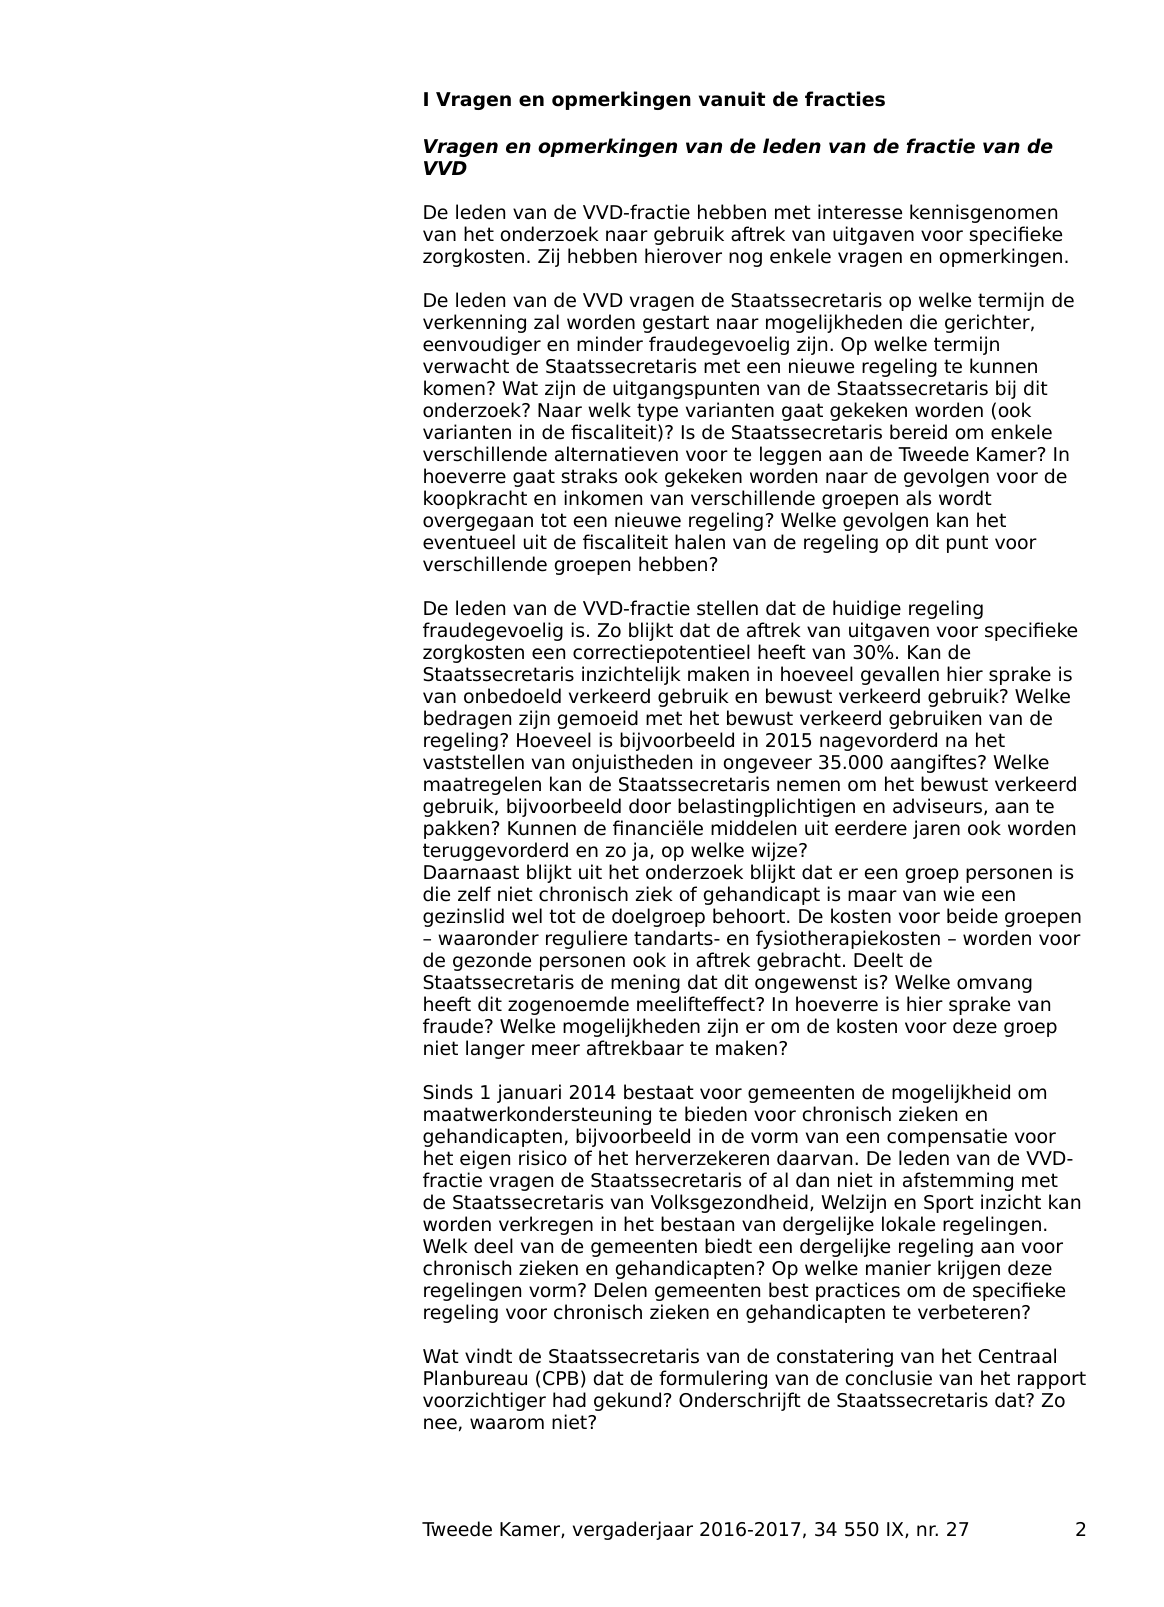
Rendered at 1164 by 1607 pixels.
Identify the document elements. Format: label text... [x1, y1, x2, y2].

text De leden van de VVD-fractie stellen dat de huidige regeling fraudegevoelig is. Zo blijkt dat de aftrek van uitgaven voor specifieke zorgkosten een correctiepotentieel heeft van 30%. Kan de Staatssecretaris inzichtelijk maken in hoeveel gevallen hier sprake is van onbedoeld verkeerd gebruik en bewust verkeerd gebruik? Welke bedragen zijn gemoeid met het bewust verkeerd gebruiken van de regeling? Hoeveel is bijvoorbeeld in 2015 nagevorderd na het vaststellen van onjuistheden in ongeveer 35.000 aangiftes? Welke maatregelen kan de Staatssecretaris nemen om het bewust verkeerd gebruik, bijvoorbeeld door belastingplichtigen en adviseurs, aan te pakken? Kunnen de financiële middelen uit eerdere jaren ook worden teruggevorderd en zo ja, op welke wijze? [422, 598, 1087, 862]
text De leden van de VVD vragen de Staatssecretaris op welke termijn de verkenning zal worden gestart naar mogelijkheden die gerichter, eenvoudiger en minder fraudegevoelig zijn. Op welke termijn verwacht de Staatssecretaris met een nieuwe regeling te kunnen komen? Wat zijn de uitgangspunten van de Staatssecretaris bij dit onderzoek? Naar welk type varianten gaat gekeken worden (ook varianten in de fiscaliteit)? Is de Staatssecretaris bereid om enkele verschillende alternatieven voor te leggen aan de Tweede Kamer? In hoeverre gaat straks ook gekeken worden naar de gevolgen voor de koopkracht en inkomen van verschillende groepen als wordt overgegaan tot een nieuwe regeling? Welke gevolgen kan het eventueel uit de fiscaliteit halen van de regeling op dit punt voor verschillende groepen hebben? [422, 290, 1087, 576]
text De leden van de VVD-fractie hebben met interesse kennisgenomen van het onderzoek naar gebruik aftrek van uitgaven voor specifieke zorgkosten. Zij hebben hierover nog enkele vragen en opmerkingen. [422, 202, 1087, 268]
subtitle Vragen en opmerkingen van de leden van de fractie van de VVD [422, 136, 1087, 180]
text Wat vindt de Staatssecretaris van de constatering van het Centraal Planbureau (CPB) dat de formulering van de conclusie van het rapport voorzichtiger had gekund? Onderschrijft de Staatssecretaris dat? Zo nee, waarom niet? [422, 1346, 1087, 1434]
text Daarnaast blijkt uit het onderzoek blijkt dat er een groep personen is die zelf niet chronisch ziek of gehandicapt is maar van wie een gezinslid wel tot de doelgroep behoort. De kosten voor beide groepen – waaronder reguliere tandarts- en fysiotherapiekosten – worden voor de gezonde personen ook in aftrek gebracht. Deelt de Staatssecretaris de mening dat dit ongewenst is? Welke omvang heeft dit zogenoemde meelifteffect? In hoeverre is hier sprake van fraude? Welke mogelijkheden zijn er om de kosten voor deze groep niet langer meer aftrekbaar te maken? [422, 862, 1087, 1060]
subtitle I Vragen en opmerkingen vanuit de fracties [422, 89, 1087, 111]
text Sinds 1 januari 2014 bestaat voor gemeenten de mogelijkheid om maatwerkondersteuning te bieden voor chronisch zieken en gehandicapten, bijvoorbeeld in de vorm van een compensatie voor het eigen risico of het herverzekeren daarvan. De leden van de VVD-fractie vragen de Staatssecretaris of al dan niet in afstemming met de Staatssecretaris van Volksgezondheid, Welzijn en Sport inzicht kan worden verkregen in het bestaan van dergelijke lokale regelingen. Welk deel van de gemeenten biedt een dergelijke regeling aan voor chronisch zieken en gehandicapten? Op welke manier krijgen deze regelingen vorm? Delen gemeenten best practices om de specifieke regeling voor chronisch zieken en gehandicapten te verbeteren? [422, 1082, 1087, 1324]
